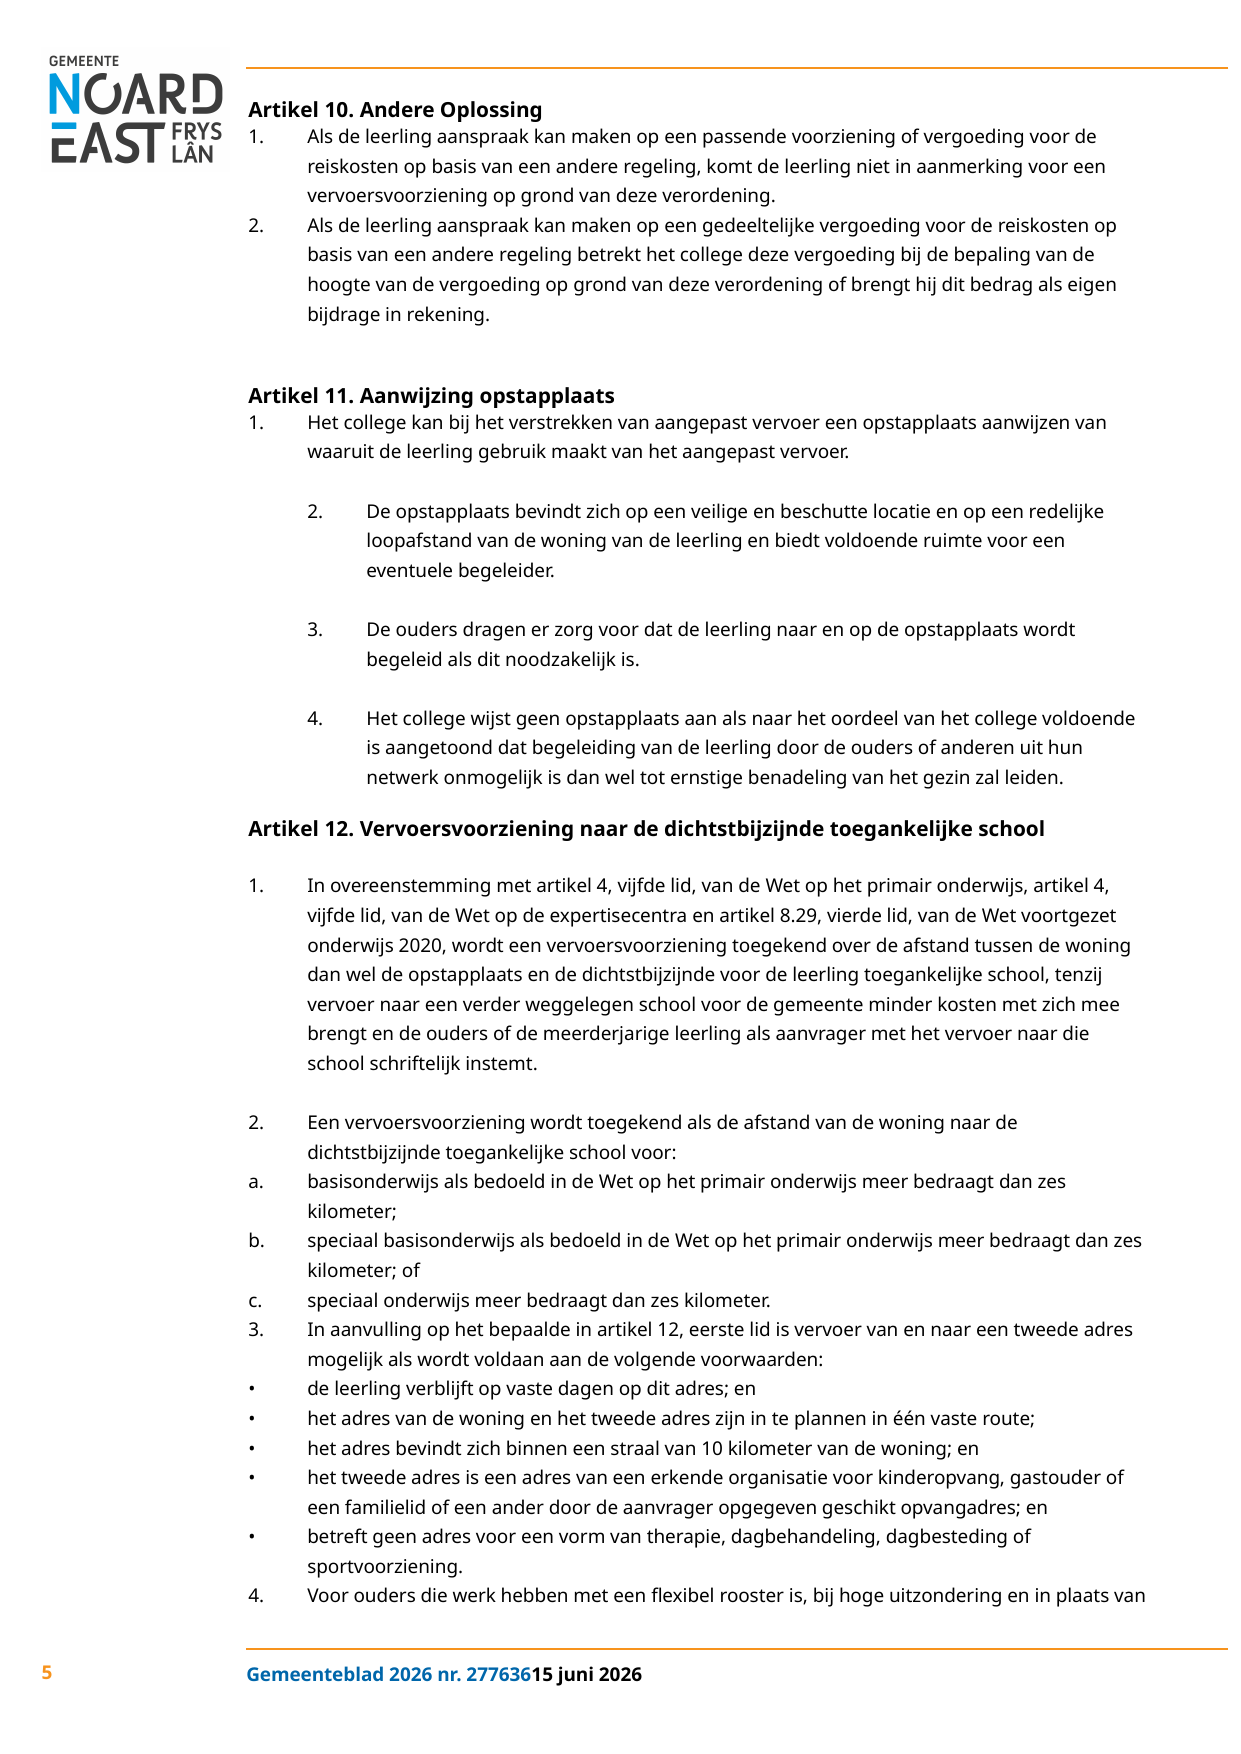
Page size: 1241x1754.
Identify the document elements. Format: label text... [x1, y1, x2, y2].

list Voor ouders die werk hebben met een flexibel rooster is, bij hoge uitzondering en in plaats van [248, 1583, 1152, 1608]
list Het college wijst geen opstapplaats aan als naar het oordeel van het college voldoende is aangetoond dat begeleiding van de leerling door de ouders of anderen uit hun netwerk onmogelijk is dan wel tot ernstige benadeling van het gezin zal leiden. [307, 705, 1152, 790]
list Het college kan bij het verstrekken van aangepast vervoer een opstapplaats aanwijzen van waaruit de leerling gebruik maakt van het aangepast vervoer. [248, 409, 1152, 464]
list het adres van de woning en het tweede adres zijn in te plannen in één vaste route; [248, 1405, 1152, 1431]
list speciaal onderwijs meer bedraagt dan zes kilometer. [248, 1287, 1152, 1312]
list de leerling verblijft op vaste dagen op dit adres; en [248, 1376, 1152, 1401]
list De ouders dragen er zorg voor dat de leerling naar en op de opstapplaats wordt begeleid als dit noodzakelijk is. [307, 616, 1152, 672]
text Artikel 11. Aanwijzing opstapplaats [248, 381, 1152, 409]
text Artikel 10. Andere Oplossing [248, 95, 1152, 123]
list basisonderwijs als bedoeld in de Wet op het primair onderwijs meer bedraagt dan zes kilometer; [248, 1168, 1152, 1224]
list Als de leerling aanspraak kan maken op een gedeeltelijke vergoeding voor de reiskosten op basis van een andere regeling betrekt het college deze vergoeding bij de bepaling van de hoogte van de vergoeding op grond van deze verordening of brengt hij dit bedrag als eigen bijdrage in rekening. [248, 212, 1152, 326]
list Een vervoersvoorziening wordt toegekend als de afstand van de woning naar de dichtstbijzijnde toegankelijke school voor: [248, 1109, 1152, 1164]
list het tweede adres is een adres van een erkende organisatie voor kinderopvang, gastouder of een familielid of een ander door de aanvrager opgegeven geschikt opvangadres; en [248, 1464, 1152, 1519]
picture [41, 47, 231, 172]
list In aanvulling op het bepaalde in artikel 12, eerste lid is vervoer van en naar een tweede adres mogelijk als wordt voldaan aan de volgende voorwaarden: [248, 1316, 1152, 1372]
text Artikel 12. Vervoersvoorziening naar de dichtstbijzijnde toegankelijke school [248, 814, 1152, 843]
list betreft geen adres voor een vorm van therapie, dagbehandeling, dagbesteding of sportvoorziening. [248, 1523, 1152, 1579]
list Als de leerling aanspraak kan maken op een passende voorziening of vergoeding voor de reiskosten op basis van een andere regeling, komt de leerling niet in aanmerking voor een vervoersvoorziening op grond van deze verordening. [248, 123, 1152, 208]
list het adres bevindt zich binnen een straal van 10 kilometer van de woning; en [248, 1435, 1152, 1460]
list speciaal basisonderwijs als bedoeld in de Wet op het primair onderwijs meer bedraagt dan zes kilometer; of [248, 1228, 1152, 1283]
list De opstapplaats bevindt zich op een veilige en beschutte locatie en op een redelijke loopafstand van de woning van de leerling en biedt voldoende ruimte voor een eventuele begeleider. [307, 498, 1152, 583]
list In overeenstemming met artikel 4, vijfde lid, van de Wet op het primair onderwijs, artikel 4, vijfde lid, van de Wet op de expertisecentra en artikel 8.29, vierde lid, van de Wet voortgezet onderwijs 2020, wordt een vervoersvoorziening toegekend over de afstand tussen de woning dan wel de opstapplaats en de dichtstbijzijnde voor de leerling toegankelijke school, tenzij vervoer naar een verder weggelegen school voor de gemeente minder kosten met zich mee brengt en de ouders of de meerderjarige leerling als aanvrager met het vervoer naar die school schriftelijk instemt. [248, 873, 1152, 1076]
